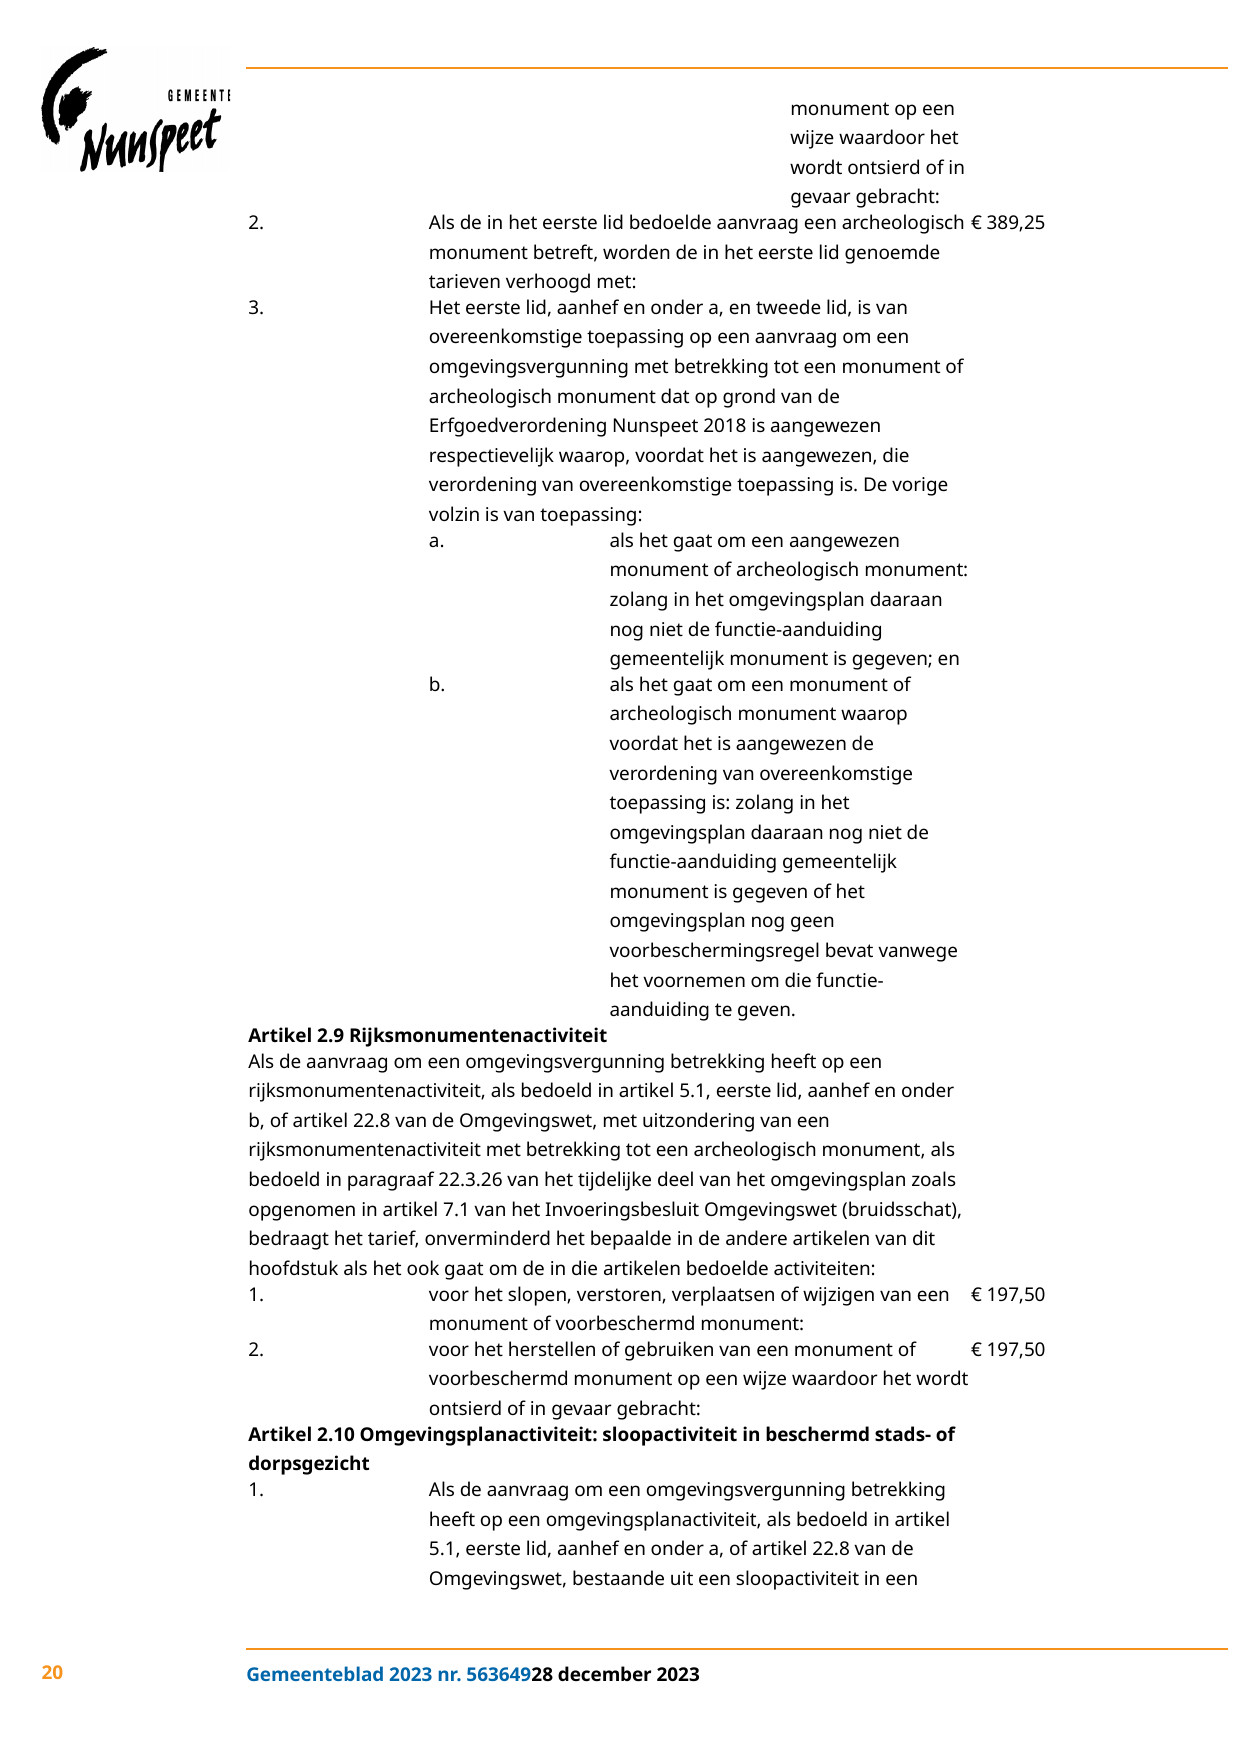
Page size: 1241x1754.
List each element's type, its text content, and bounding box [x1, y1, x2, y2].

table_cell 3. [248, 294, 429, 1022]
table_cell Als de in het eerste lid bedoelde aanvraag een archeologisch monument betreft, worden de in het eerste lid genoemde tarieven verhoogd met: [429, 209, 971, 294]
table_cell [971, 1022, 1152, 1048]
table_cell € 197,50 [971, 1336, 1152, 1421]
table_cell € 197,50 [971, 1281, 1152, 1336]
table_cell € 389,25 [971, 209, 1152, 294]
table_cell [971, 294, 1152, 527]
table_cell monument op een wijze waardoor het wordt ontsierd of in gevaar gebracht: [790, 95, 971, 209]
table_cell 2. [248, 209, 429, 294]
table_cell [609, 95, 790, 209]
table_cell 1. [248, 1281, 429, 1336]
table_cell [971, 527, 1152, 671]
table_cell Artikel 2.10 Omgevingsplanactiviteit: sloopactiviteit in beschermd stads- of dorpsgezicht [248, 1421, 971, 1476]
table_cell [971, 1476, 1152, 1591]
table_cell [971, 1421, 1152, 1476]
table_cell Als de aanvraag om een omgevingsvergunning betrekking heeft op een rijksmonumentenactiviteit, als bedoeld in artikel 5.1, eerste lid, aanhef en onder b, of artikel 22.8 van de Omgevingswet, met uitzondering van een rijksmonumentenactiviteit met betrekking tot een archeologisch monument, als bedoeld in paragraaf 22.3.26 van het tijdelijke deel van het omgevingsplan zoals opgenomen in artikel 7.1 van het Invoeringsbesluit Omgevingswet (bruidsschat), bedraagt het tarief, onverminderd het bepaalde in de andere artikelen van dit hoofdstuk als het ook gaat om de in die artikelen bedoelde activiteiten: [248, 1048, 971, 1281]
table_cell als het gaat om een monument of archeologisch monument waarop voordat het is aangewezen de verordening van overeenkomstige toepassing is: zolang in het omgevingsplan daaraan nog niet de functie-aanduiding gemeentelijk monument is gegeven of het omgevingsplan nog geen voorbeschermingsregel bevat vanwege het voornemen om die functie-aanduiding te geven. [609, 671, 971, 1022]
table_cell voor het herstellen of gebruiken van een monument of voorbeschermd monument op een wijze waardoor het wordt ontsierd of in gevaar gebracht: [429, 1336, 971, 1421]
table_cell als het gaat om een aangewezen monument of archeologisch monument: zolang in het omgevingsplan daaraan nog niet de functie-aanduiding gemeentelijk monument is gegeven; en [609, 527, 971, 671]
table_cell [971, 95, 1152, 209]
table_cell voor het slopen, verstoren, verplaatsen of wijzigen van een monument of voorbeschermd monument: [429, 1281, 971, 1336]
table_cell [248, 95, 429, 209]
picture [41, 47, 231, 172]
table_cell [429, 95, 609, 209]
table_cell [971, 671, 1152, 1022]
table_cell [971, 1048, 1152, 1281]
table_cell Als de aanvraag om een omgevingsvergunning betrekking heeft op een omgevingsplanactiviteit, als bedoeld in artikel 5.1, eerste lid, aanhef en onder a, of artikel 22.8 van de Omgevingswet, bestaande uit een sloopactiviteit in een [429, 1476, 971, 1591]
table_cell Het eerste lid, aanhef en onder a, en tweede lid, is van overeenkomstige toepassing op een aanvraag om een omgevingsvergunning met betrekking tot een monument of archeologisch monument dat op grond van de Erfgoedverordening Nunspeet 2018 is aangewezen respectievelijk waarop, voordat het is aangewezen, die verordening van overeenkomstige toepassing is. De vorige volzin is van toepassing: [429, 294, 971, 527]
table_cell b. [429, 671, 609, 1022]
table_cell 1. [248, 1476, 429, 1591]
table_cell a. [429, 527, 609, 671]
table_cell Artikel 2.9 Rijksmonumentenactiviteit [248, 1022, 971, 1048]
table_cell 2. [248, 1336, 429, 1421]
